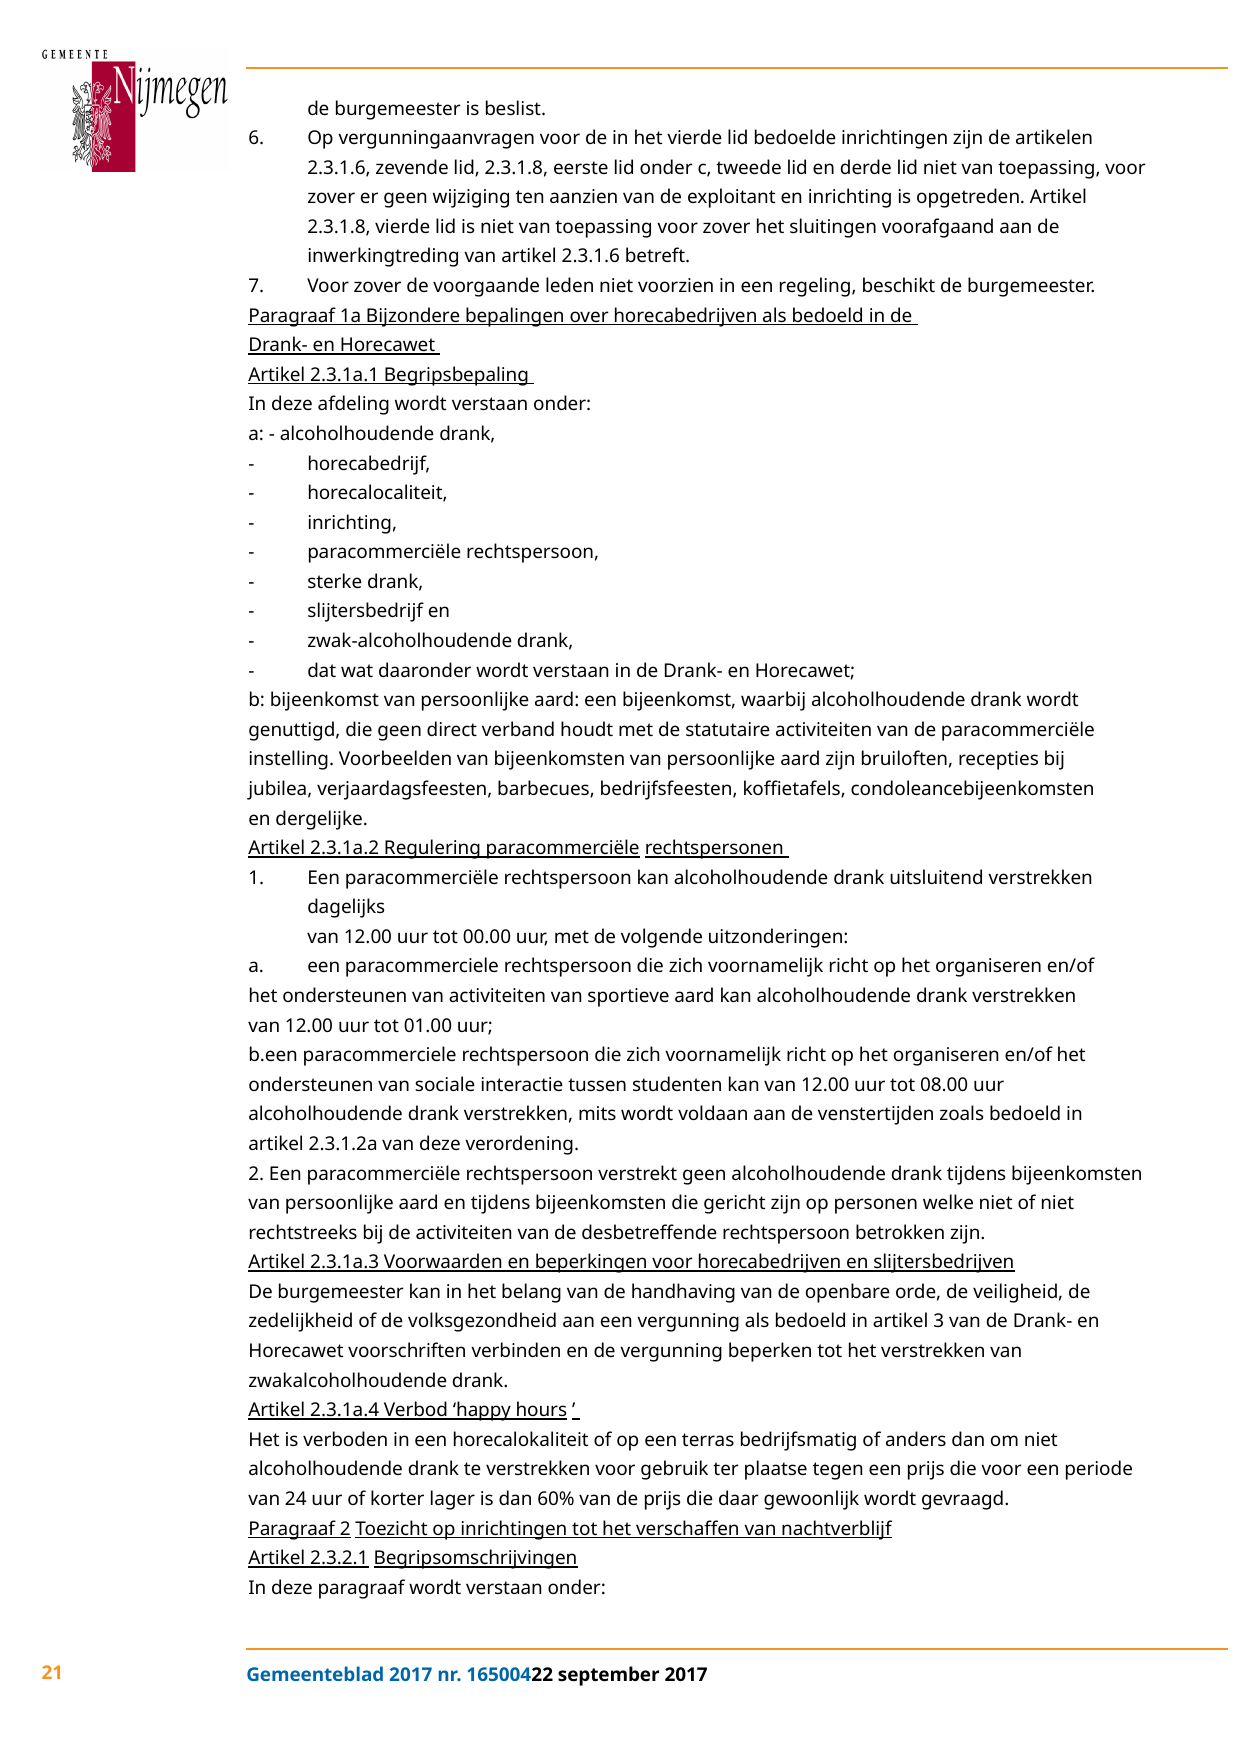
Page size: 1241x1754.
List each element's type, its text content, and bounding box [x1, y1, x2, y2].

text a: - alcoholhoudende drank, [248, 420, 1152, 446]
text Artikel 2.3.1a.1 Begripsbepaling [248, 361, 1152, 387]
list sterke drank, [248, 568, 1152, 594]
text De burgemeester kan in het belang van de handhaving van de openbare orde, de veiligheid, de zedelijkheid of de volksgezondheid aan een vergunning als bedoeld in artikel 3 van de Drank- en Horecawet voorschriften verbinden en de vergunning beperken tot het verstrekken van zwakalcoholhoudende drank. [248, 1278, 1152, 1393]
text genuttigd, die geen direct verband houdt met de statutaire activiteiten van de paracommerciële [248, 716, 1152, 742]
text Artikel 2.3.2.1 Begripsomschrijvingen [248, 1544, 1152, 1570]
list slijtersbedrijf en [248, 598, 1152, 623]
text Paragraaf 2 Toezicht op inrichtingen tot het verschaffen van nachtverblijf [248, 1515, 1152, 1541]
list Een paracommerciële rechtspersoon kan alcoholhoudende drank uitsluitend verstrekken dagelijks [248, 864, 1152, 919]
text Het is verboden in een horecalokaliteit of op een terras bedrijfsmatig of anders dan om niet alcoholhoudende drank te verstrekken voor gebruik ter plaatse tegen een prijs die voor een periode van 24 uur of korter lager is dan 60% van de prijs die daar gewoonlijk wordt gevraagd. [248, 1426, 1152, 1511]
text het ondersteunen van activiteiten van sportieve aard kan alcoholhoudende drank verstrekken [248, 982, 1152, 1008]
text ondersteunen van sociale interactie tussen studenten kan van 12.00 uur tot 08.00 uur [248, 1071, 1152, 1097]
text In deze paragraaf wordt verstaan onder: [248, 1574, 1152, 1600]
text 2. Een paracommerciële rechtspersoon verstrekt geen alcoholhoudende drank tijdens bijeenkomsten van persoonlijke aard en tijdens bijeenkomsten die gericht zijn op personen welke niet of niet rechtstreeks bij de activiteiten van de desbetreffende rechtspersoon betrokken zijn. [248, 1160, 1152, 1245]
list inrichting, [248, 509, 1152, 535]
text b: bijeenkomst van persoonlijke aard: een bijeenkomst, waarbij alcoholhoudende drank wordt [248, 686, 1152, 712]
text van 12.00 uur tot 01.00 uur; [248, 1012, 1152, 1038]
text en dergelijke. [248, 805, 1152, 831]
text Drank- en Horecawet [248, 331, 1152, 357]
list dat wat daaronder wordt verstaan in de Drank- en Horecawet; [248, 657, 1152, 683]
text jubilea, verjaardagsfeesten, barbecues, bedrijfsfeesten, koffietafels, condoleancebijeenkomsten [248, 775, 1152, 801]
list horecalocaliteit, [248, 479, 1152, 505]
text b.een paracommerciele rechtspersoon die zich voornamelijk richt op het organiseren en/of het [248, 1041, 1152, 1067]
list horecabedrijf, [248, 450, 1152, 476]
text In deze afdeling wordt verstaan onder: [248, 391, 1152, 416]
list Op vergunningaanvragen voor de in het vierde lid bedoelde inrichtingen zijn de artikelen 2.3.1.6, zevende lid, 2.3.1.8, eerste lid onder c, tweede lid en derde lid niet van toepassing, voor zover er geen wijziging ten aanzien van de exploitant en inrichting is opgetreden. Artikel 2.3.1.8, vierde lid is niet van toepassing voor zover het sluitingen voorafgaand aan de inwerkingtreding van artikel 2.3.1.6 betreft. [248, 124, 1152, 268]
list de burgemeester is beslist. [248, 95, 1152, 121]
text Paragraaf 1a Bijzondere bepalingen over horecabedrijven als bedoeld in de [248, 302, 1152, 328]
list een paracommerciele rechtspersoon die zich voornamelijk richt op het organiseren en/of [248, 953, 1152, 978]
text Artikel 2.3.1a.2 Regulering paracommerciële rechtspersonen [248, 834, 1152, 860]
text Artikel 2.3.1a.4 Verbod ‘happy hours ’ [248, 1396, 1152, 1422]
picture [41, 47, 231, 172]
text instelling. Voorbeelden van bijeenkomsten van persoonlijke aard zijn bruiloften, recepties bij [248, 746, 1152, 771]
text Artikel 2.3.1a.3 Voorwaarden en beperkingen voor horecabedrijven en slijtersbedrijven [248, 1248, 1152, 1274]
list zwak-alcoholhoudende drank, [248, 627, 1152, 653]
list paracommerciële rechtspersoon, [248, 538, 1152, 564]
list van 12.00 uur tot 00.00 uur, met de volgende uitzonderingen: [248, 923, 1152, 949]
text artikel 2.3.1.2a van deze verordening. [248, 1130, 1152, 1156]
text alcoholhoudende drank verstrekken, mits wordt voldaan aan de venstertijden zoals bedoeld in [248, 1101, 1152, 1126]
list Voor zover de voorgaande leden niet voorzien in een regeling, beschikt de burgemeester. [248, 272, 1152, 298]
